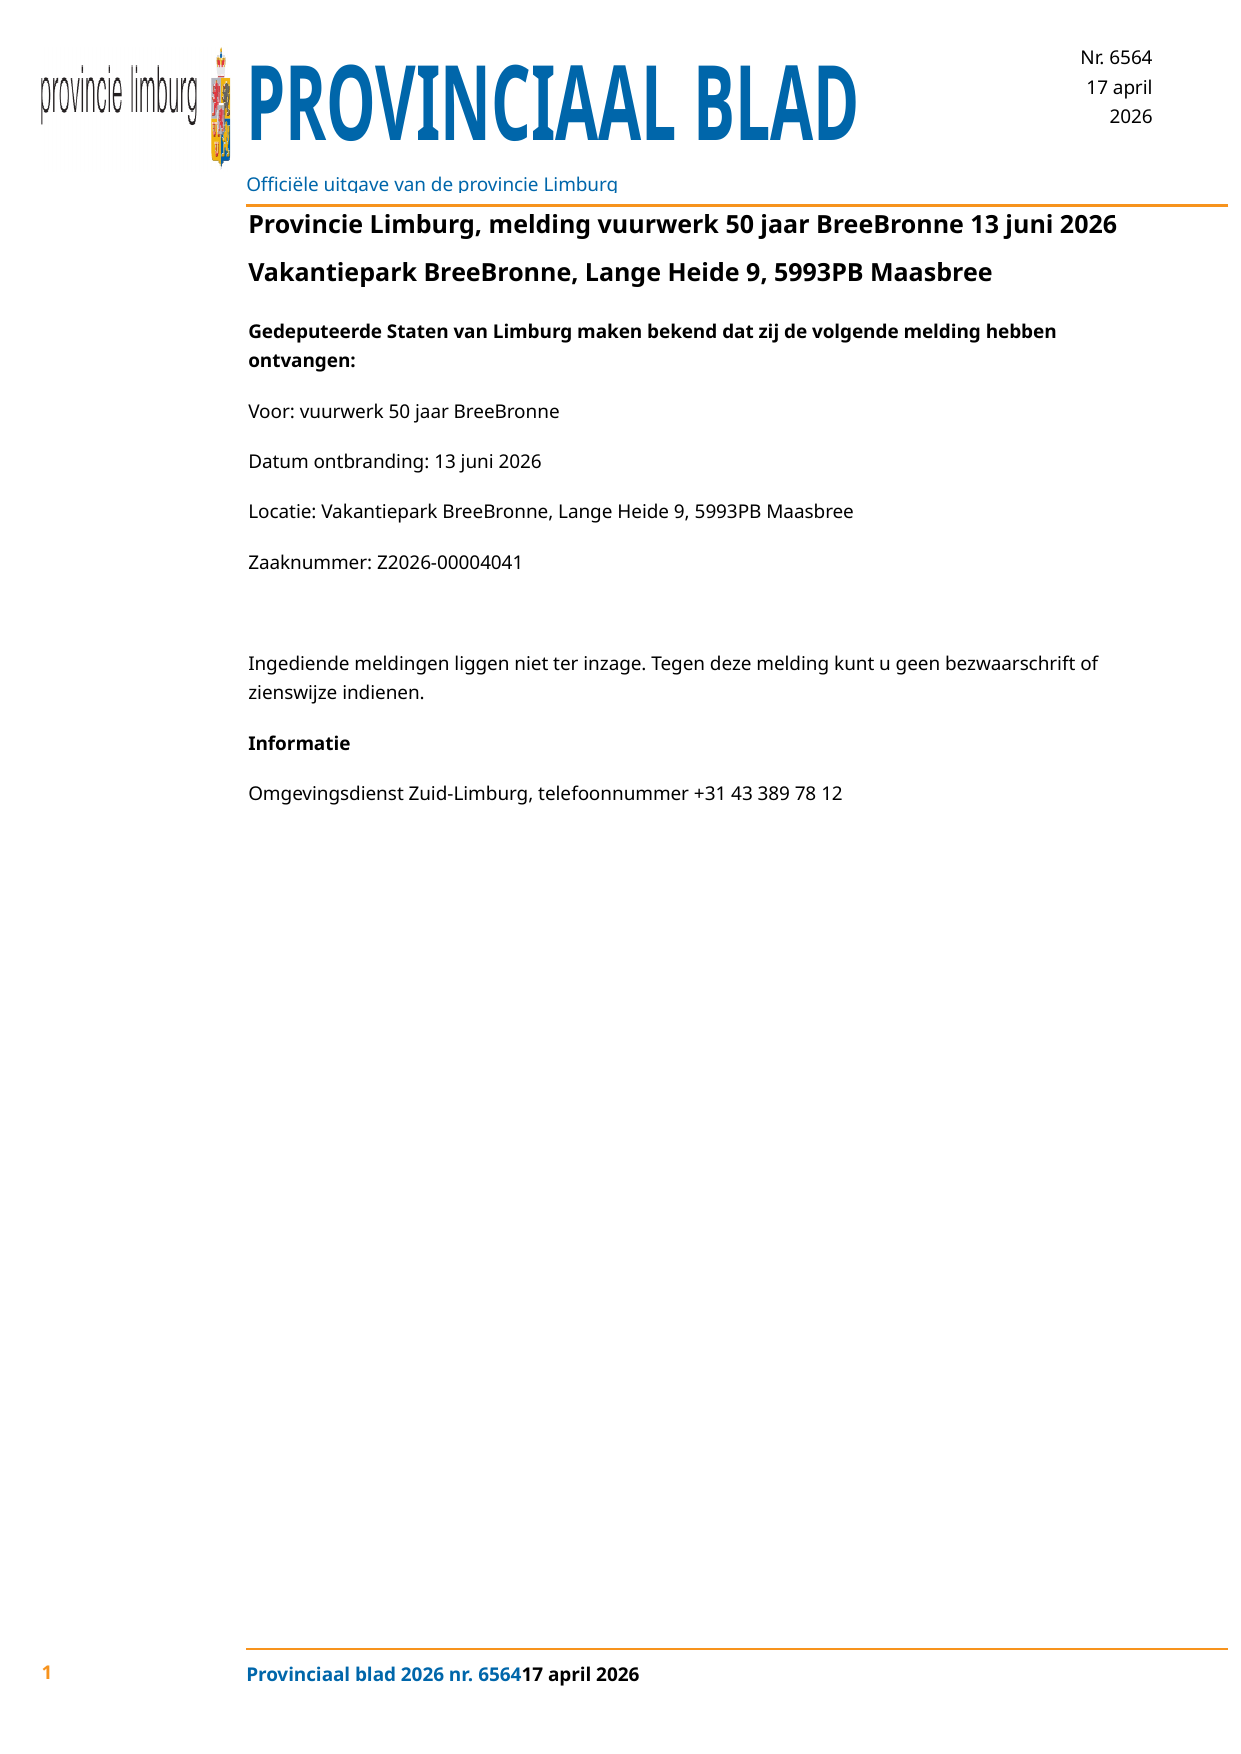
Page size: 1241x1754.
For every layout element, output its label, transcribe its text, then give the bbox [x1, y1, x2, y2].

text Datum ontbranding: 13 juni 2026 [248, 448, 1152, 474]
text Omgevingsdienst Zuid-Limburg, telefoonnummer +31 43 389 78 12 [248, 780, 1152, 806]
text Informatie [248, 730, 1152, 756]
text Zaaknummer: Z2026-00004041 [248, 549, 1152, 575]
text Ingediende meldingen liggen niet ter inzage. Tegen deze melding kunt u geen bezwaarschrift of zienswijze indienen. [248, 650, 1152, 705]
text Gedeputeerde Staten van Limburg maken bekend dat zij de volgende melding hebben ontvangen: [248, 318, 1152, 373]
text Voor: vuurwerk 50 jaar BreeBronne [248, 398, 1152, 424]
text Locatie: Vakantiepark BreeBronne, Lange Heide 9, 5993PB Maasbree [248, 499, 1152, 524]
picture [41, 47, 231, 172]
text Provincie Limburg, melding vuurwerk 50 jaar BreeBronne 13 juni 2026 Vakantiepark BreeBronne, Lange Heide 9, 5993PB Maasbree [248, 207, 1152, 288]
